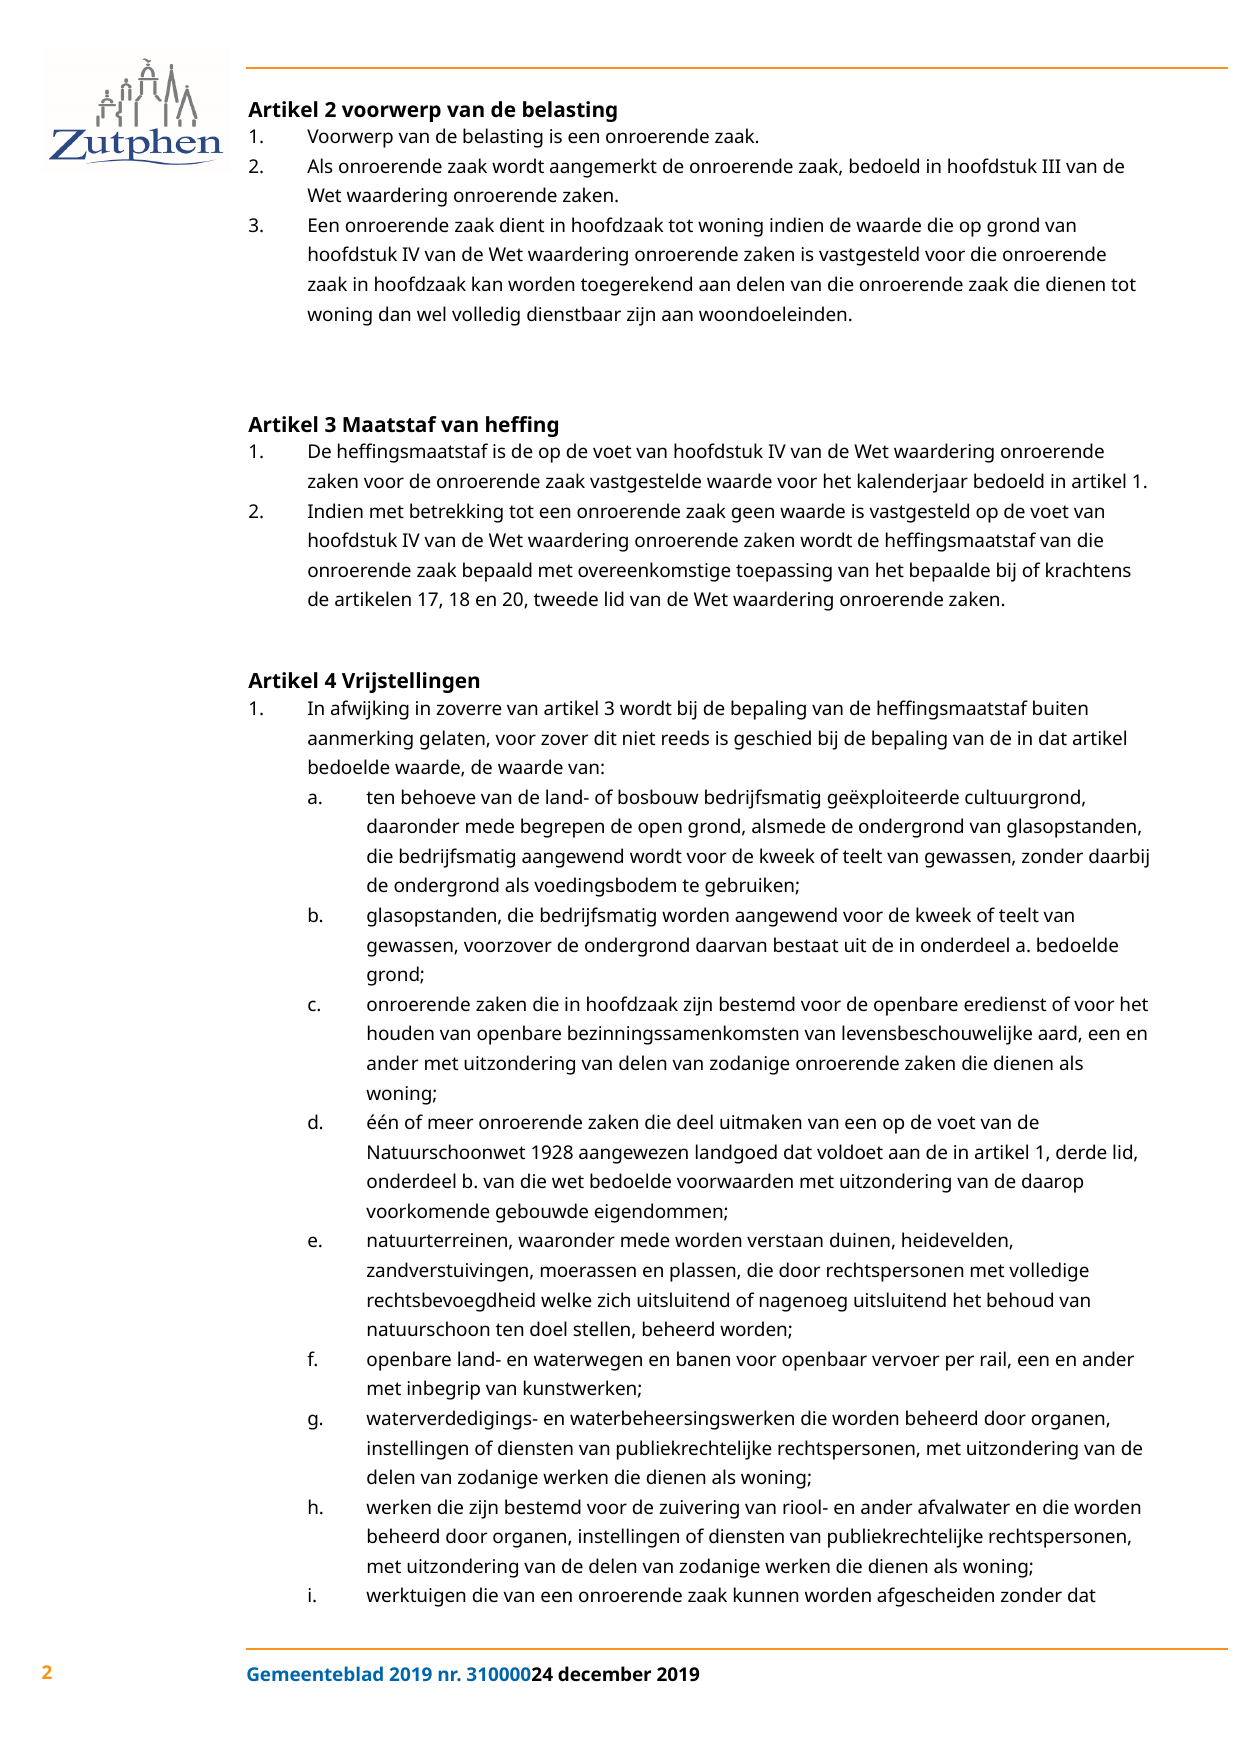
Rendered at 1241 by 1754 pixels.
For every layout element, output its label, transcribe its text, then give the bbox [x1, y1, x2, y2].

list glasopstanden, die bedrijfsmatig worden aangewend voor de kweek of teelt van gewassen, voorzover de ondergrond daarvan bestaat uit de in onderdeel a. bedoelde grond; [307, 902, 1152, 987]
list Een onroerende zaak dient in hoofdzaak tot woning indien de waarde die op grond van hoofdstuk IV van de Wet waardering onroerende zaken is vastgesteld voor die onroerende zaak in hoofdzaak kan worden toegerekend aan delen van die onroerende zaak die dienen tot woning dan wel volledig dienstbaar zijn aan woondoeleinden. [248, 212, 1152, 326]
picture [41, 47, 231, 172]
text Artikel 2 voorwerp van de belasting [248, 95, 1152, 123]
list werken die zijn bestemd voor de zuivering van riool- en ander afvalwater en die worden beheerd door organen, instellingen of diensten van publiekrechtelijke rechtspersonen, met uitzondering van de delen van zodanige werken die dienen als woning; [307, 1494, 1152, 1579]
list Indien met betrekking tot een onroerende zaak geen waarde is vastgesteld op de voet van hoofdstuk IV van de Wet waardering onroerende zaken wordt de heffingsmaatstaf van die onroerende zaak bepaald met overeenkomstige toepassing van het bepaalde bij of krachtens de artikelen 17, 18 en 20, tweede lid van de Wet waardering onroerende zaken. [248, 498, 1152, 612]
list De heffingsmaatstaf is de op de voet van hoofdstuk IV van de Wet waardering onroerende zaken voor de onroerende zaak vastgestelde waarde voor het kalenderjaar bedoeld in artikel 1. [248, 439, 1152, 494]
text Artikel 4 Vrijstellingen [248, 667, 1152, 695]
list onroerende zaken die in hoofdzaak zijn bestemd voor de openbare eredienst of voor het houden van openbare bezinningssamenkomsten van levensbeschouwelijke aard, een en ander met uitzondering van delen van zodanige onroerende zaken die dienen als woning; [307, 991, 1152, 1105]
list openbare land- en waterwegen en banen voor openbaar vervoer per rail, een en ander met inbegrip van kunstwerken; [307, 1346, 1152, 1401]
list Voorwerp van de belasting is een onroerende zaak. [248, 123, 1152, 149]
list Als onroerende zaak wordt aangemerkt de onroerende zaak, bedoeld in hoofdstuk III van de Wet waardering onroerende zaken. [248, 153, 1152, 208]
list waterverdedigings- en waterbeheersingswerken die worden beheerd door organen, instellingen of diensten van publiekrechtelijke rechtspersonen, met uitzondering van de delen van zodanige werken die dienen als woning; [307, 1405, 1152, 1490]
list natuurterreinen, waaronder mede worden verstaan duinen, heidevelden, zandverstuivingen, moerassen en plassen, die door rechtspersonen met volledige rechtsbevoegdheid welke zich uitsluitend of nagenoeg uitsluitend het behoud van natuurschoon ten doel stellen, beheerd worden; [307, 1228, 1152, 1342]
list ten behoeve van de land- of bosbouw bedrijfsmatig geëxploiteerde cultuurgrond, daaronder mede begrepen de open grond, alsmede de ondergrond van glasopstanden, die bedrijfsmatig aangewend wordt voor de kweek of teelt van gewassen, zonder daarbij de ondergrond als voedingsbodem te gebruiken; [307, 784, 1152, 898]
list één of meer onroerende zaken die deel uitmaken van een op de voet van de Natuurschoonwet 1928 aangewezen landgoed dat voldoet aan de in artikel 1, derde lid, onderdeel b. van die wet bedoelde voorwaarden met uitzondering van de daarop voorkomende gebouwde eigendommen; [307, 1109, 1152, 1224]
list In afwijking in zoverre van artikel 3 wordt bij de bepaling van de heffingsmaatstaf buiten aanmerking gelaten, voor zover dit niet reeds is geschied bij de bepaling van de in dat artikel bedoelde waarde, de waarde van: [248, 695, 1152, 780]
text Artikel 3 Maatstaf van heffing [248, 410, 1152, 439]
list werktuigen die van een onroerende zaak kunnen worden afgescheiden zonder dat [307, 1583, 1152, 1608]
